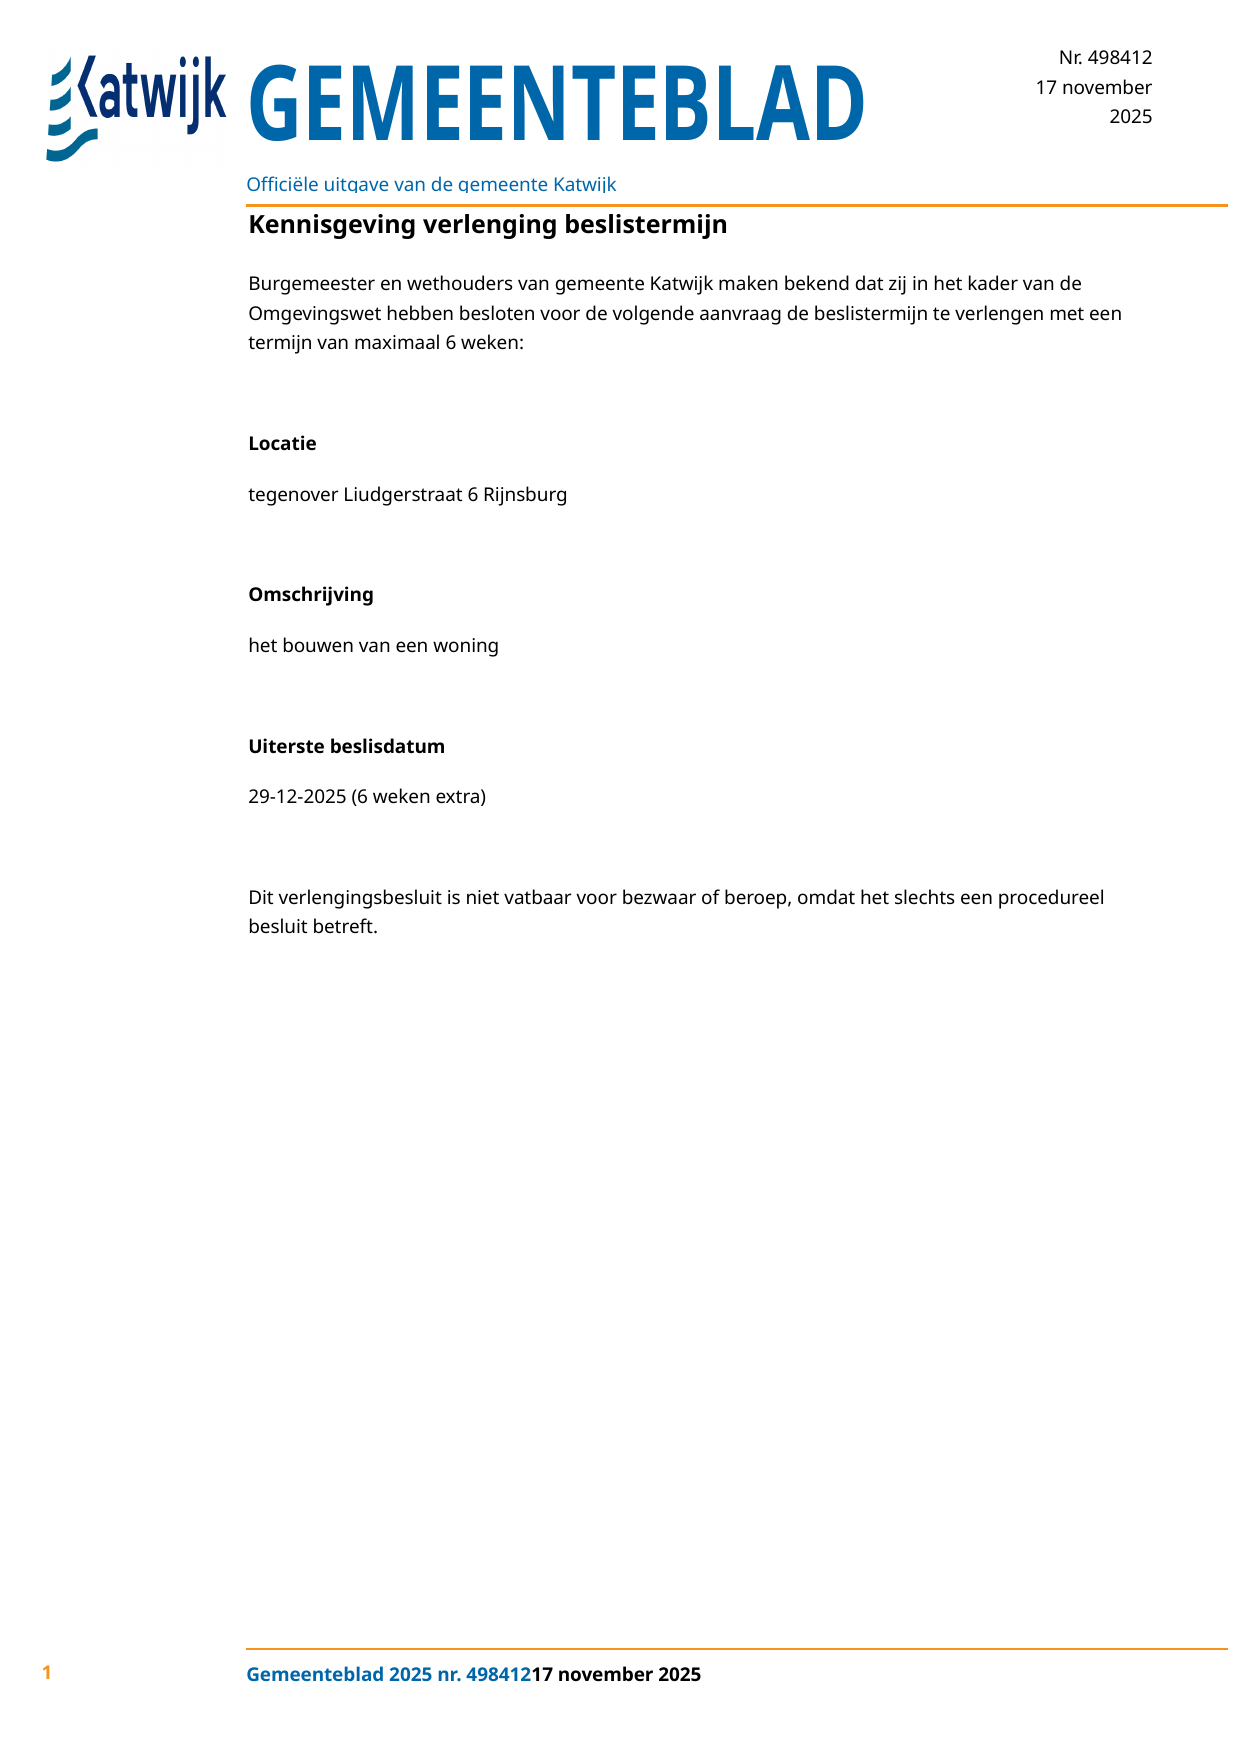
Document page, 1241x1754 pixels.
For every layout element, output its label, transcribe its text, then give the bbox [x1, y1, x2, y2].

text Uiterste beslisdatum [248, 733, 1152, 758]
picture [41, 47, 231, 172]
text 29-12-2025 (6 weken extra) [248, 783, 1152, 809]
text Kennisgeving verlenging beslistermijn [248, 207, 1152, 241]
text Burgemeester en wethouders van gemeente Katwijk maken bekend dat zij in het kader van de Omgevingswet hebben besloten voor de volgende aanvraag de beslistermijn te verlengen met een termijn van maximaal 6 weken: [248, 270, 1152, 355]
text Dit verlengingsbesluit is niet vatbaar voor bezwaar of beroep, omdat het slechts een procedureel besluit betreft. [248, 884, 1152, 939]
text tegenover Liudgerstraat 6 Rijnsburg [248, 481, 1152, 506]
text Omschrijving [248, 582, 1152, 607]
text het bouwen van een woning [248, 632, 1152, 658]
text Locatie [248, 430, 1152, 456]
